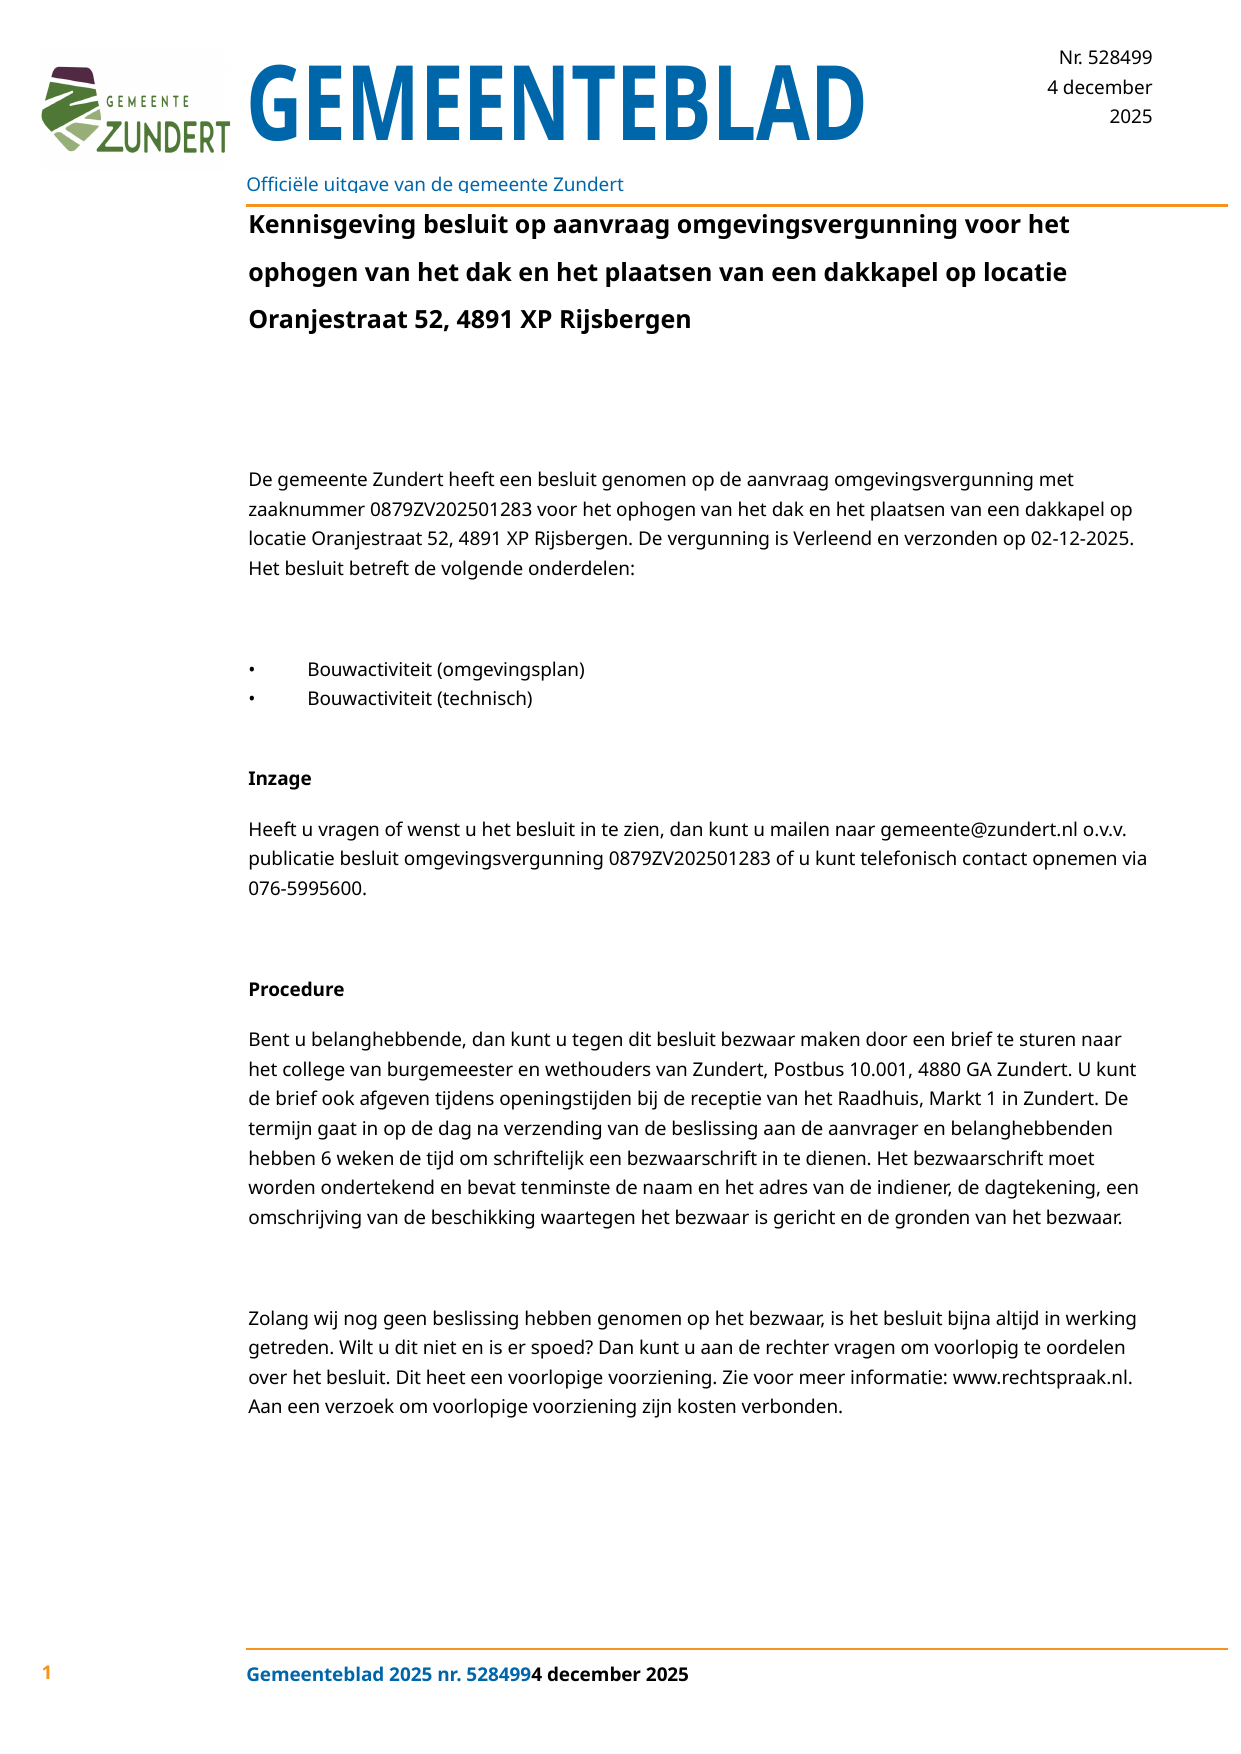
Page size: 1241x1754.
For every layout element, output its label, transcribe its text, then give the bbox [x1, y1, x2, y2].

text Heeft u vragen of wenst u het besluit in te zien, dan kunt u mailen naar gemeente@zundert.nl o.v.v. publicatie besluit omgevingsvergunning 0879ZV202501283 of u kunt telefonisch contact opnemen via 076-5995600. [248, 816, 1152, 901]
text De gemeente Zundert heeft een besluit genomen op de aanvraag omgevingsvergunning met zaaknummer 0879ZV202501283 voor het ophogen van het dak en het plaatsen van een dakkapel op locatie Oranjestraat 52, 4891 XP Rijsbergen. De vergunning is Verleend en verzonden op 02-12-2025. Het besluit betreft de volgende onderdelen: [248, 466, 1152, 581]
text Zolang wij nog geen beslissing hebben genomen op het bezwaar, is het besluit bijna altijd in werking getreden. Wilt u dit niet en is er spoed? Dan kunt u aan de rechter vragen om voorlopig te oordelen over het besluit. Dit heet een voorlopige voorziening. Zie voor meer informatie: www.rechtspraak.nl. Aan een verzoek om voorlopige voorziening zijn kosten verbonden. [248, 1305, 1152, 1419]
list Bouwactiviteit (technisch) [248, 686, 1152, 711]
picture [41, 47, 231, 172]
text Kennisgeving besluit op aanvraag omgevingsvergunning voor het ophogen van het dak en het plaatsen van een dakkapel op locatie Oranjestraat 52, 4891 XP Rijsbergen [248, 207, 1152, 336]
text Bent u belanghebbende, dan kunt u tegen dit besluit bezwaar maken door een brief te sturen naar het college van burgemeester en wethouders van Zundert, Postbus 10.001, 4880 GA Zundert. U kunt de brief ook afgeven tijdens openingstijden bij de receptie van het Raadhuis, Markt 1 in Zundert. De termijn gaat in op de dag na verzending van de beslissing aan de aanvrager en belanghebbenden hebben 6 weken de tijd om schriftelijk een bezwaarschrift in te dienen. Het bezwaarschrift moet worden ondertekend en bevat tenminste de naam en het adres van de indiener, de dagtekening, een omschrijving van de beschikking waartegen het bezwaar is gericht en de gronden van het bezwaar. [248, 1026, 1152, 1229]
list Bouwactiviteit (omgevingsplan) [248, 656, 1152, 682]
text Inzage [248, 766, 1152, 791]
text Procedure [248, 976, 1152, 1002]
